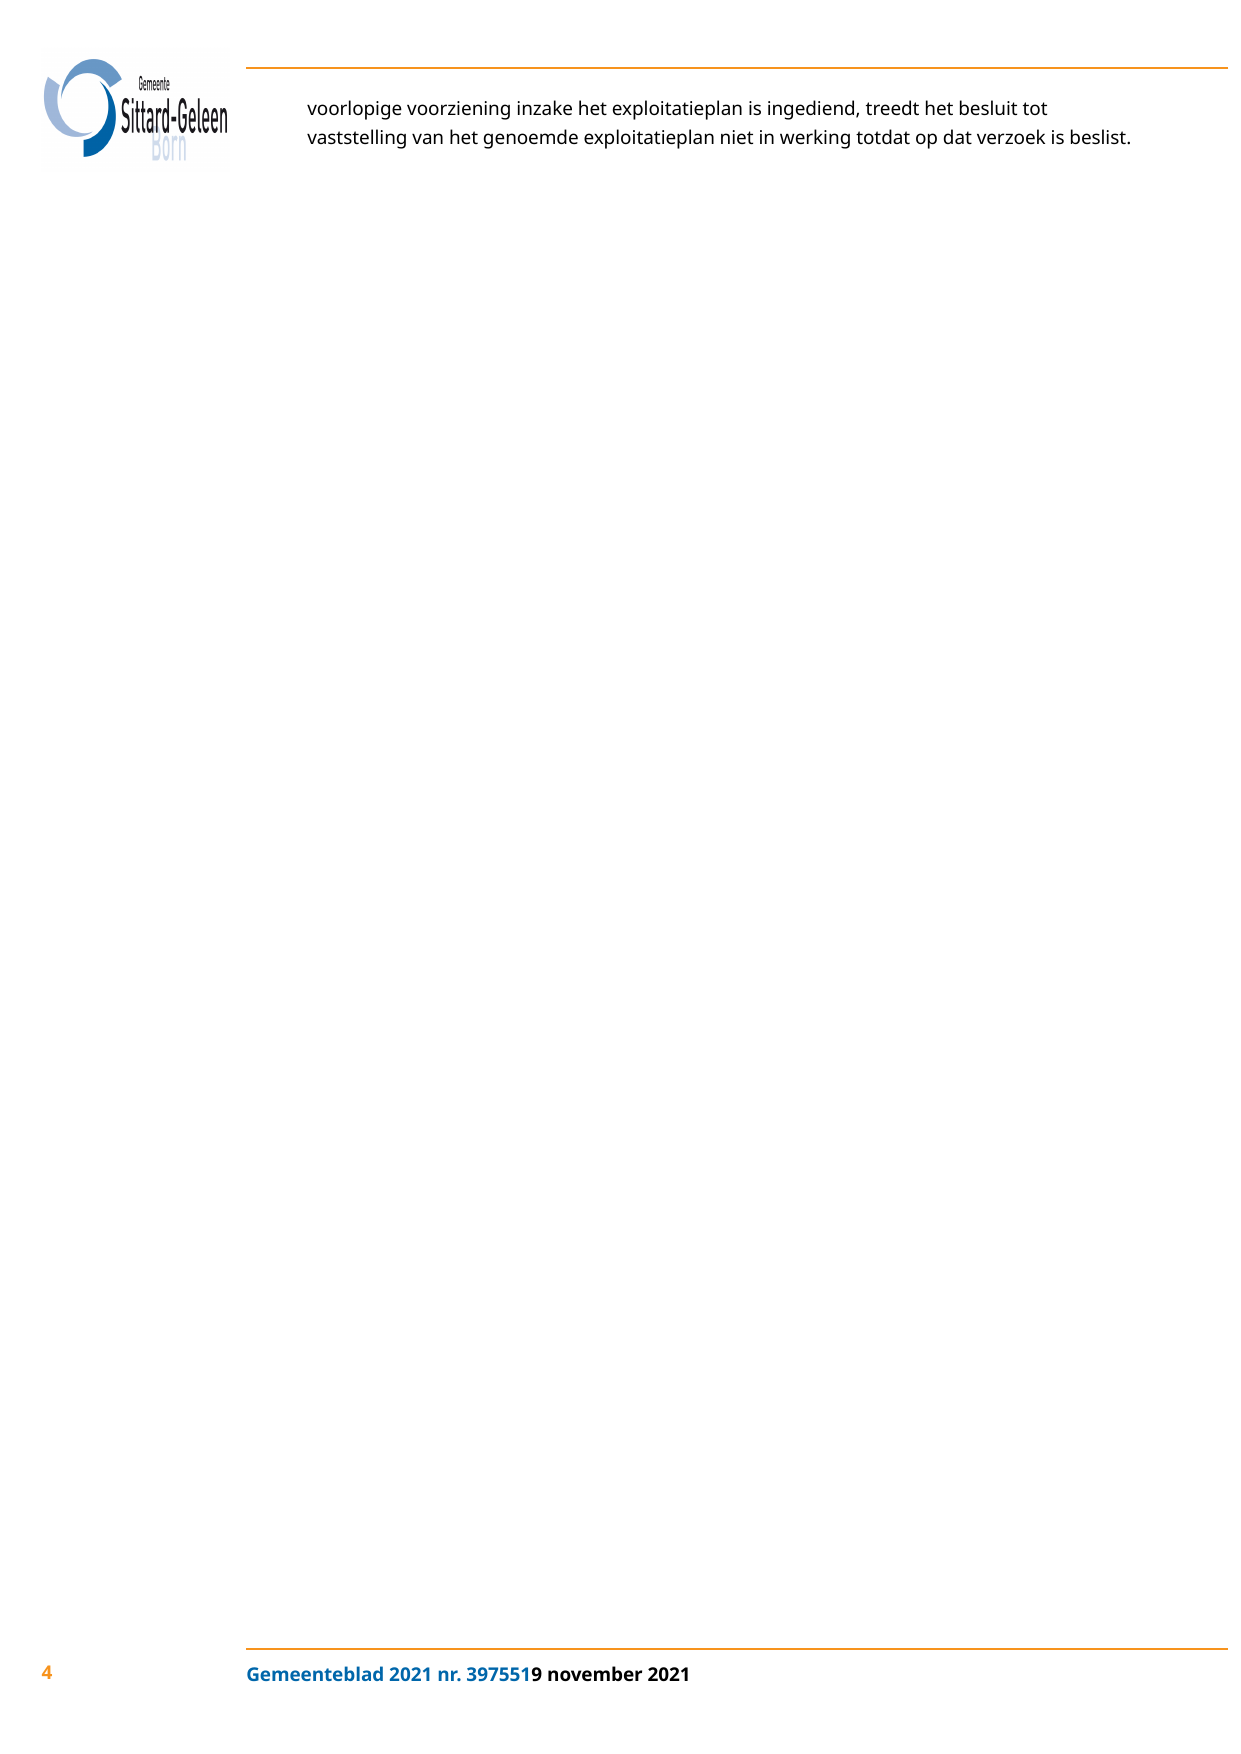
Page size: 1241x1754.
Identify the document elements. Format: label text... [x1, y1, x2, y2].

list voorlopige voorziening inzake het exploitatieplan is ingediend, treedt het besluit tot vaststelling van het genoemde exploitatieplan niet in werking totdat op dat verzoek is beslist. [248, 95, 1152, 150]
picture [41, 47, 231, 172]
